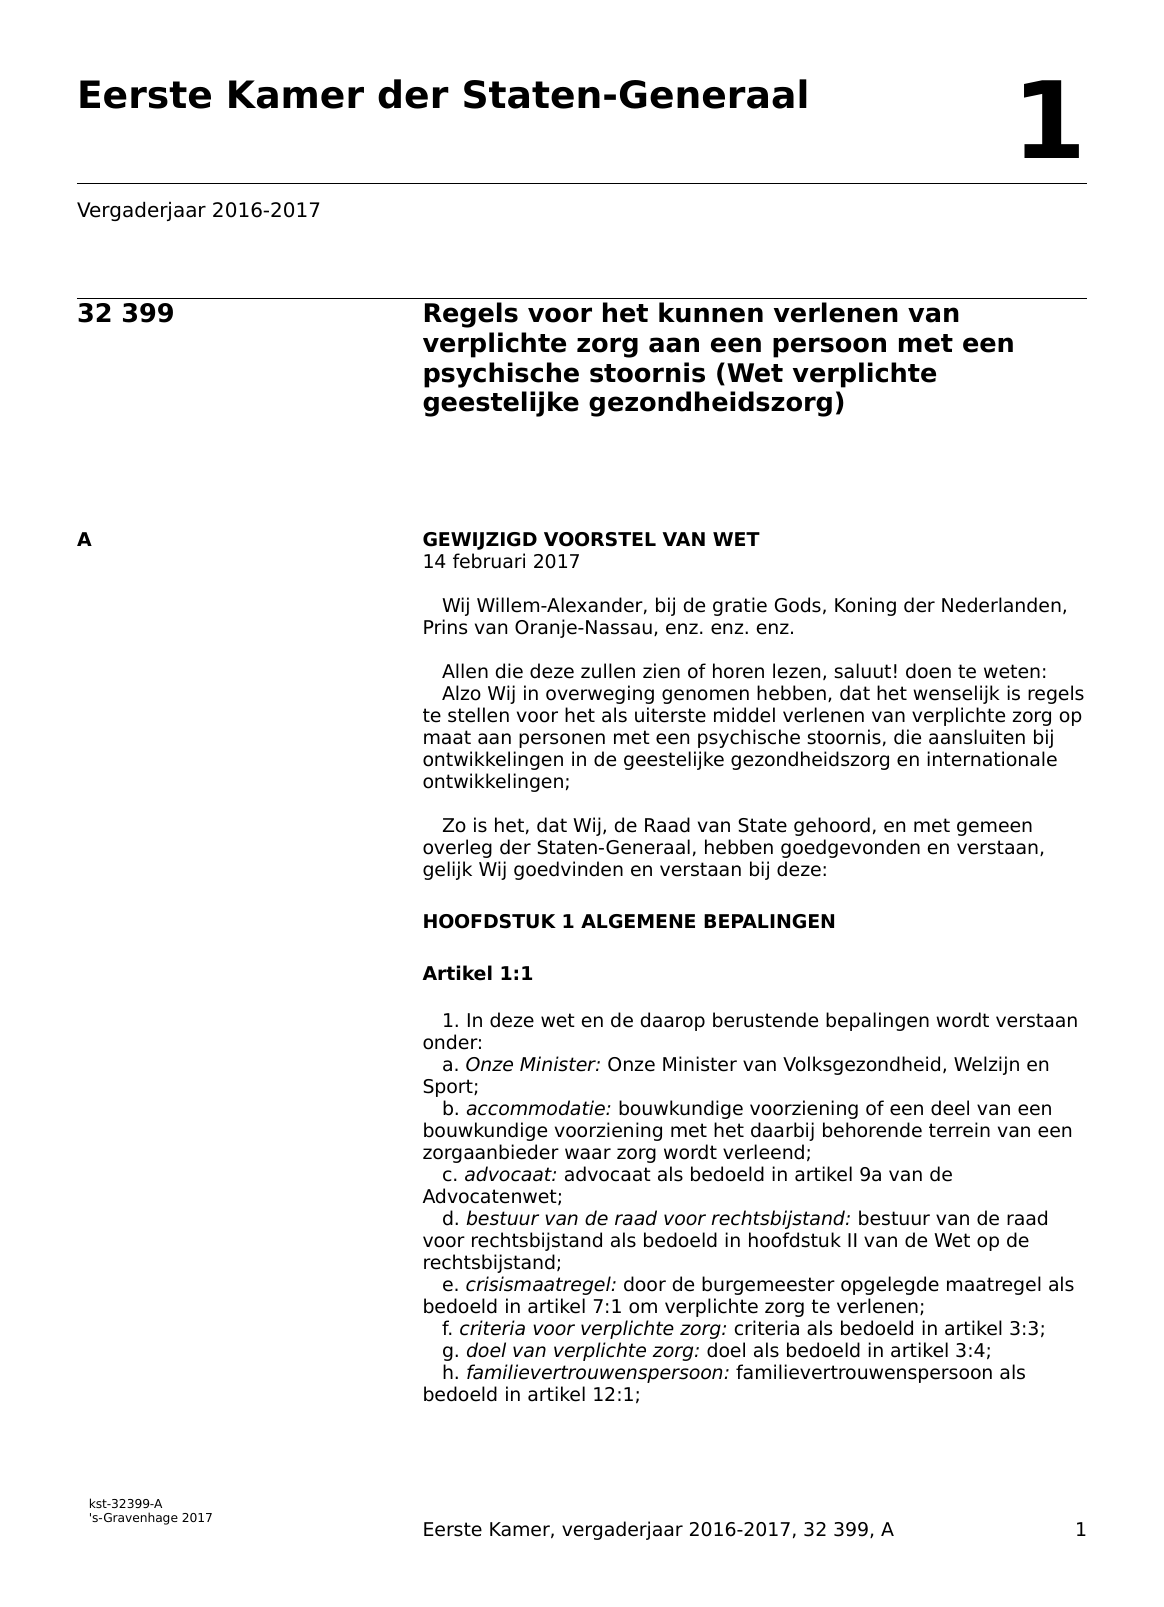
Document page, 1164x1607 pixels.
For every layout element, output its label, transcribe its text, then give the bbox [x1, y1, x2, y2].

text 1. In deze wet en de daarop berustende bepalingen wordt verstaan onder: [422, 1010, 1087, 1054]
text g. doel van verplichte zorg: doel als bedoeld in artikel 3:4; [422, 1340, 1087, 1362]
text b. accommodatie: bouwkundige voorziening of een deel van een bouwkundige voorziening met het daarbij behorende terrein van een zorgaanbieder waar zorg wordt verleend; [422, 1098, 1087, 1164]
table_header 1 [886, 59, 1087, 183]
table_header Eerste Kamer der Staten-Generaal [77, 59, 886, 183]
text f. criteria voor verplichte zorg: criteria als bedoeld in artikel 3:3; [422, 1318, 1087, 1340]
text kst-32399-A [88, 1497, 323, 1511]
text Wij Willem-Alexander, bij de gratie Gods, Koning der Nederlanden, Prins van Oranje-Nassau, enz. enz. enz. [422, 595, 1087, 639]
subtitle 32 399 Regels voor het kunnen verlenen van verplichte zorg aan een persoon met een psychische stoornis (Wet verplichte geestelijke gezondheidszorg) [77, 299, 1087, 418]
text d. bestuur van de raad voor rechtsbijstand: bestuur van de raad voor rechtsbijstand als bedoeld in hoofdstuk II van de Wet op de rechtsbijstand; [422, 1208, 1087, 1274]
text e. crisismaatregel: door de burgemeester opgelegde maatregel als bedoeld in artikel 7:1 om verplichte zorg te verlenen; [422, 1274, 1087, 1318]
subtitle HOOFDSTUK 1 ALGEMENE BEPALINGEN [422, 911, 1087, 933]
text a. Onze Minister: Onze Minister van Volksgezondheid, Welzijn en Sport; [422, 1054, 1087, 1098]
subtitle Artikel 1:1 [422, 963, 1087, 985]
text 's-Gravenhage 2017 [88, 1511, 323, 1525]
text Zo is het, dat Wij, de Raad van State gehoord, en met gemeen overleg der Staten-Generaal, hebben goedgevonden en verstaan, gelijk Wij goedvinden en verstaan bij deze: [422, 815, 1087, 881]
text Allen die deze zullen zien of horen lezen, saluut! doen te weten: [422, 661, 1087, 683]
text h. familievertrouwenspersoon: familievertrouwenspersoon als bedoeld in artikel 12:1; [422, 1362, 1087, 1406]
table_cell Vergaderjaar 2016-2017 [77, 184, 1087, 298]
subtitle A GEWIJZIGD VOORSTEL VAN WET [77, 529, 1087, 551]
text 14 februari 2017 [422, 551, 1087, 573]
text Alzo Wij in overweging genomen hebben, dat het wenselijk is regels te stellen voor het als uiterste middel verlenen van verplichte zorg op maat aan personen met een psychische stoornis, die aansluiten bij ontwikkelingen in de geestelijke gezondheidszorg en internationale ontwikkelingen; [422, 683, 1087, 793]
text c. advocaat: advocaat als bedoeld in artikel 9a van de Advocatenwet; [422, 1164, 1087, 1208]
